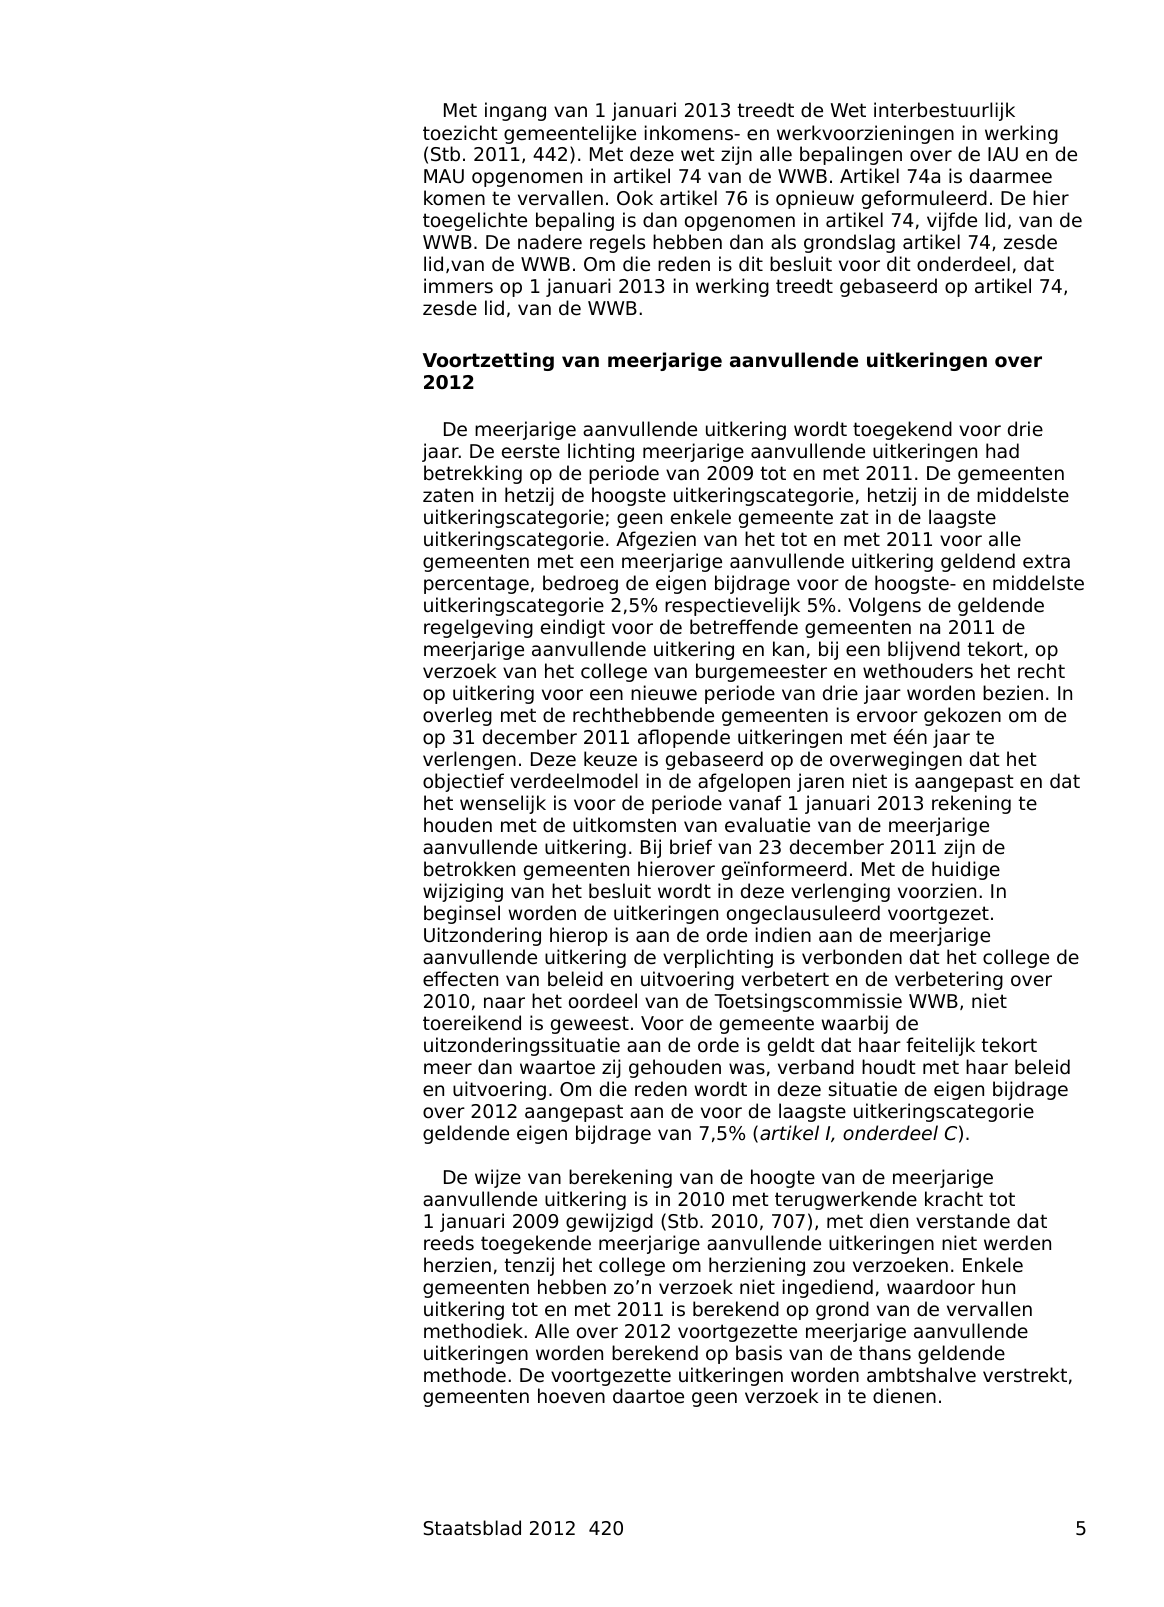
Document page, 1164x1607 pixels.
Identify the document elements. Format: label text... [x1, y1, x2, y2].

text Met ingang van 1 januari 2013 treedt de Wet interbestuurlijk toezicht gemeentelijke inkomens- en werkvoorzieningen in werking (Stb. 2011, 442). Met deze wet zijn alle bepalingen over de IAU en de MAU opgenomen in artikel 74 van de WWB. Artikel 74a is daarmee komen te vervallen. Ook artikel 76 is opnieuw geformuleerd. De hier toegelichte bepaling is dan opgenomen in artikel 74, vijfde lid, van de WWB. De nadere regels hebben dan als grondslag artikel 74, zesde lid,van de WWB. Om die reden is dit besluit voor dit onderdeel, dat immers op 1 januari 2013 in werking treedt gebaseerd op artikel 74, zesde lid, van de WWB. [422, 100, 1087, 320]
subtitle Voortzetting van meerjarige aanvullende uitkeringen over 2012 [422, 350, 1087, 394]
text De meerjarige aanvullende uitkering wordt toegekend voor drie jaar. De eerste lichting meerjarige aanvullende uitkeringen had betrekking op de periode van 2009 tot en met 2011. De gemeenten zaten in hetzij de hoogste uitkeringscategorie, hetzij in de middelste uitkeringscategorie; geen enkele gemeente zat in de laagste uitkeringscategorie. Afgezien van het tot en met 2011 voor alle gemeenten met een meerjarige aanvullende uitkering geldend extra percentage, bedroeg de eigen bijdrage voor de hoogste- en middelste uitkeringscategorie 2,5% respectievelijk 5%. Volgens de geldende regelgeving eindigt voor de betreffende gemeenten na 2011 de meerjarige aanvullende uitkering en kan, bij een blijvend tekort, op verzoek van het college van burgemeester en wethouders het recht op uitkering voor een nieuwe periode van drie jaar worden bezien. In overleg met de rechthebbende gemeenten is ervoor gekozen om de op 31 december 2011 aflopende uitkeringen met één jaar te verlengen. Deze keuze is gebaseerd op de overwegingen dat het objectief verdeelmodel in de afgelopen jaren niet is aangepast en dat het wenselijk is voor de periode vanaf 1 januari 2013 rekening te houden met de uitkomsten van evaluatie van de meerjarige aanvullende uitkering. Bij brief van 23 december 2011 zijn de betrokken gemeenten hierover geïnformeerd. Met de huidige wijziging van het besluit wordt in deze verlenging voorzien. In beginsel worden de uitkeringen ongeclausuleerd voortgezet. Uitzondering hierop is aan de orde indien aan de meerjarige aanvullende uitkering de verplichting is verbonden dat het college de effecten van beleid en uitvoering verbetert en de verbetering over 2010, naar het oordeel van de Toetsingscommissie WWB, niet toereikend is geweest. Voor de gemeente waarbij de uitzonderingssituatie aan de orde is geldt dat haar feitelijk tekort meer dan waartoe zij gehouden was, verband houdt met haar beleid en uitvoering. Om die reden wordt in deze situatie de eigen bijdrage over 2012 aangepast aan de voor de laagste uitkeringscategorie geldende eigen bijdrage van 7,5% (artikel I, onderdeel C). [422, 419, 1087, 1144]
text De wijze van berekening van de hoogte van de meerjarige aanvullende uitkering is in 2010 met terugwerkende kracht tot 1 januari 2009 gewijzigd (Stb. 2010, 707), met dien verstande dat reeds toegekende meerjarige aanvullende uitkeringen niet werden herzien, tenzij het college om herziening zou verzoeken. Enkele gemeenten hebben zo’n verzoek niet ingediend, waardoor hun uitkering tot en met 2011 is berekend op grond van de vervallen methodiek. Alle over 2012 voortgezette meerjarige aanvullende uitkeringen worden berekend op basis van de thans geldende methode. De voortgezette uitkeringen worden ambtshalve verstrekt, gemeenten hoeven daartoe geen verzoek in te dienen. [422, 1167, 1087, 1408]
